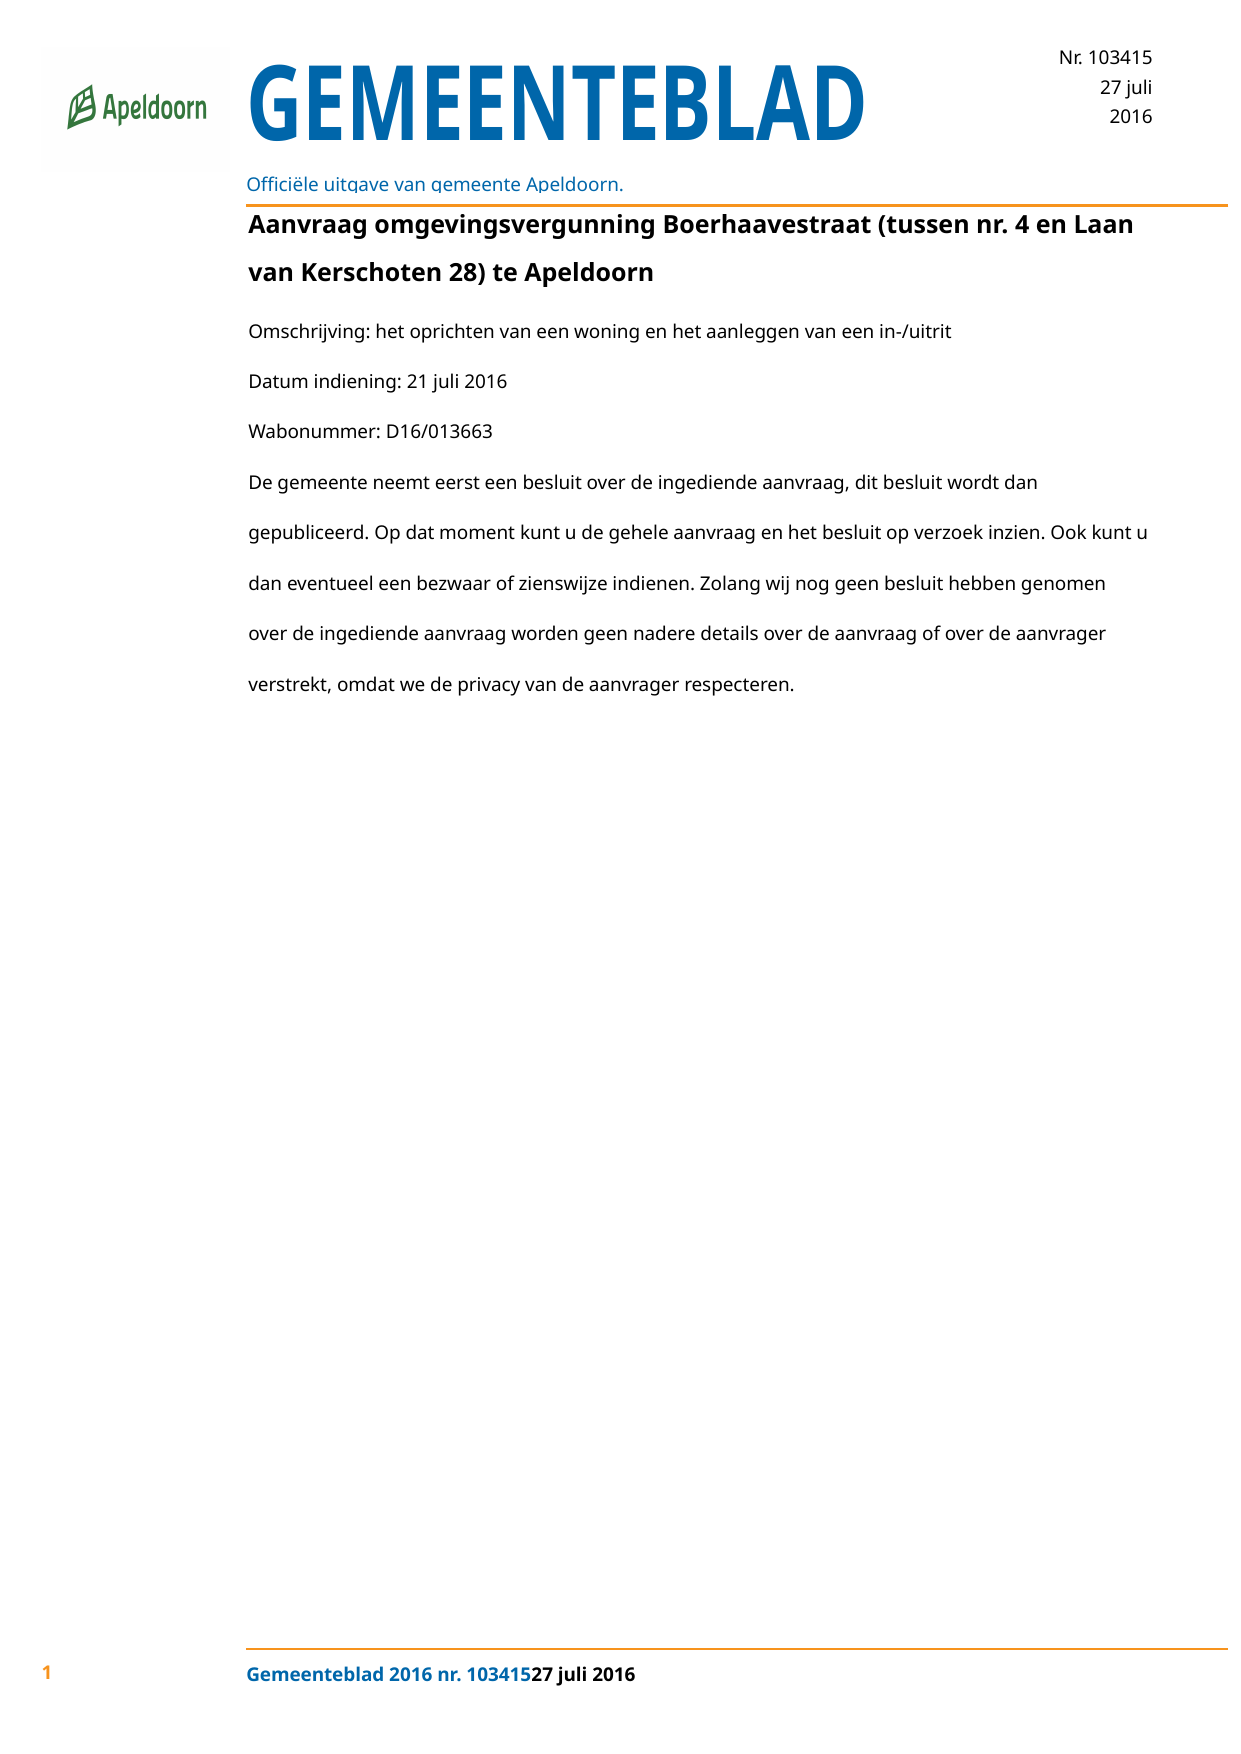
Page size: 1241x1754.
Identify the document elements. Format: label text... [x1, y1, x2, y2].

text gepubliceerd. Op dat moment kunt u de gehele aanvraag en het besluit op verzoek inzien. Ook kunt u [248, 519, 1152, 545]
text Aanvraag omgevingsvergunning Boerhaavestraat (tussen nr. 4 en Laan van Kerschoten 28) te Apeldoorn [248, 207, 1152, 288]
picture [41, 47, 231, 172]
text dan eventueel een bezwaar of zienswijze indienen. Zolang wij nog geen besluit hebben genomen [248, 570, 1152, 596]
text Wabonummer: D16/013663 [248, 419, 1152, 444]
text Omschrijving: het oprichten van een woning en het aanleggen van een in-/uitrit [248, 318, 1152, 344]
text over de ingediende aanvraag worden geen nadere details over de aanvraag of over de aanvrager [248, 620, 1152, 646]
text De gemeente neemt eerst een besluit over de ingediende aanvraag, dit besluit wordt dan [248, 469, 1152, 495]
text verstrekt, omdat we de privacy van de aanvrager respecteren. [248, 671, 1152, 697]
text Datum indiening: 21 juli 2016 [248, 368, 1152, 394]
